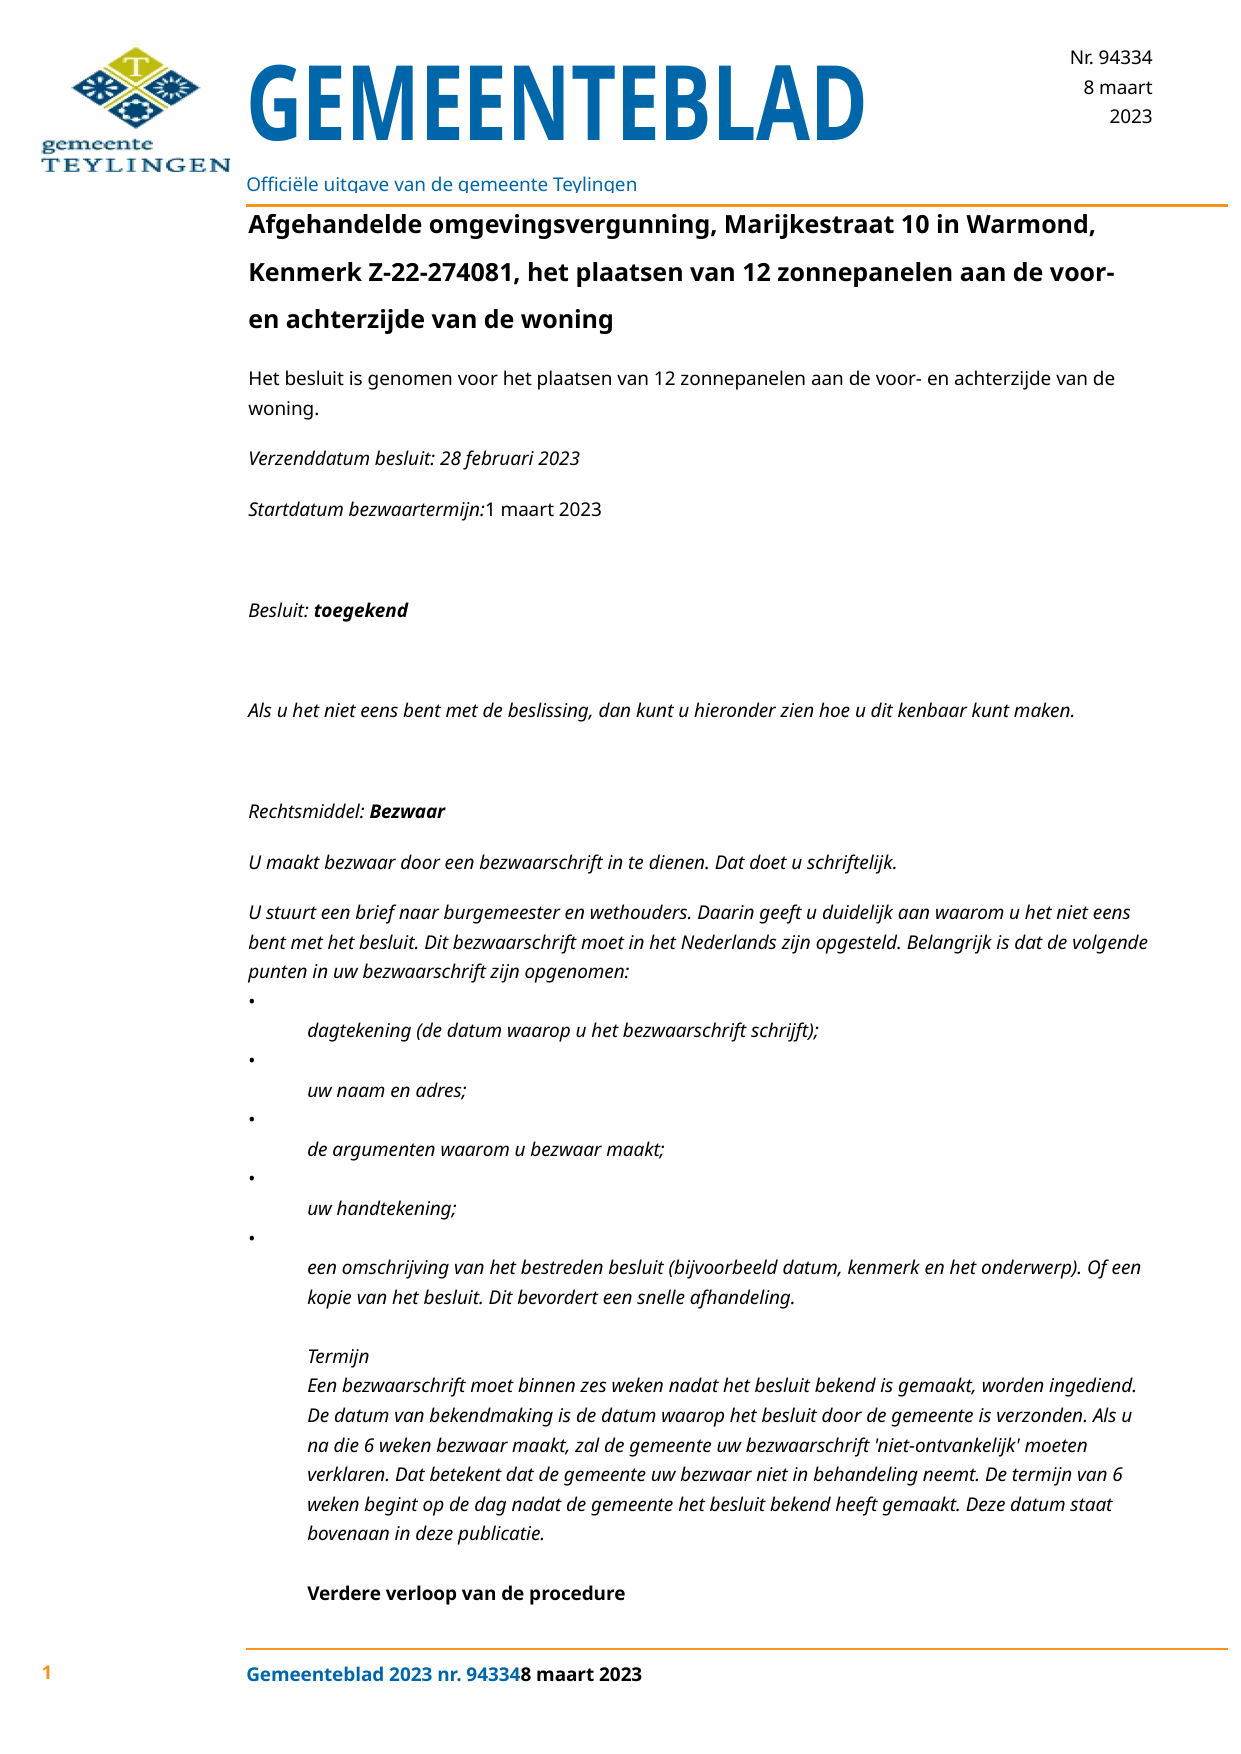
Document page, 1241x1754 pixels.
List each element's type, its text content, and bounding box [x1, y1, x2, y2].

list uw naam en adres; [248, 1077, 1152, 1102]
list dagtekening (de datum waarop u het bezwaarschrift schrijft); [248, 1018, 1152, 1043]
text Het besluit is genomen voor het plaatsen van 12 zonnepanelen aan de voor- en achterzijde van de woning. [248, 366, 1152, 421]
picture [41, 47, 231, 172]
text Afgehandelde omgevingsvergunning, Marijkestraat 10 in Warmond, Kenmerk Z-22-274081, het plaatsen van 12 zonnepanelen aan de voor- en achterzijde van de woning [248, 207, 1152, 336]
list een omschrijving van het bestreden besluit (bijvoorbeeld datum, kenmerk en het onderwerp). Of een kopie van het besluit. Dit bevordert een snelle afhandeling. [248, 1254, 1152, 1309]
text Startdatum bezwaartermijn:1 maart 2023 [248, 496, 1152, 522]
list uw handtekening; [248, 1195, 1152, 1221]
text Verzenddatum besluit: 28 februari 2023 [248, 446, 1152, 471]
text Als u het niet eens bent met de beslissing, dan kunt u hieronder zien hoe u dit kenbaar kunt maken. [248, 698, 1152, 723]
list Termijn [248, 1343, 1152, 1369]
text U maakt bezwaar door een bezwaarschrift in te dienen. Dat doet u schriftelijk. [248, 849, 1152, 874]
list Verdere verloop van de procedure [248, 1580, 1152, 1605]
text U stuurt een brief naar burgemeester en wethouders. Daarin geeft u duidelijk aan waarom u het niet eens bent met het besluit. Dit bezwaarschrift moet in het Nederlands zijn opgesteld. Belangrijk is dat de volgende punten in uw bezwaarschrift zijn opgenomen: [248, 899, 1152, 984]
list de argumenten waarom u bezwaar maakt; [248, 1136, 1152, 1162]
text Rechtsmiddel: Bezwaar [248, 798, 1152, 824]
text Besluit: toegekend [248, 597, 1152, 622]
list Een bezwaarschrift moet binnen zes weken nadat het besluit bekend is gemaakt, worden ingediend. De datum van bekendmaking is de datum waarop het besluit door de gemeente is verzonden. Als u na die 6 weken bezwaar maakt, zal de gemeente uw bezwaarschrift 'niet-ontvankelijk' moeten verklaren. Dat betekent dat de gemeente uw bezwaar niet in behandeling neemt. De termijn van 6 weken begint op de dag nadat de gemeente het besluit bekend heeft gemaakt. Deze datum staat bovenaan in deze publicatie. [248, 1373, 1152, 1546]
